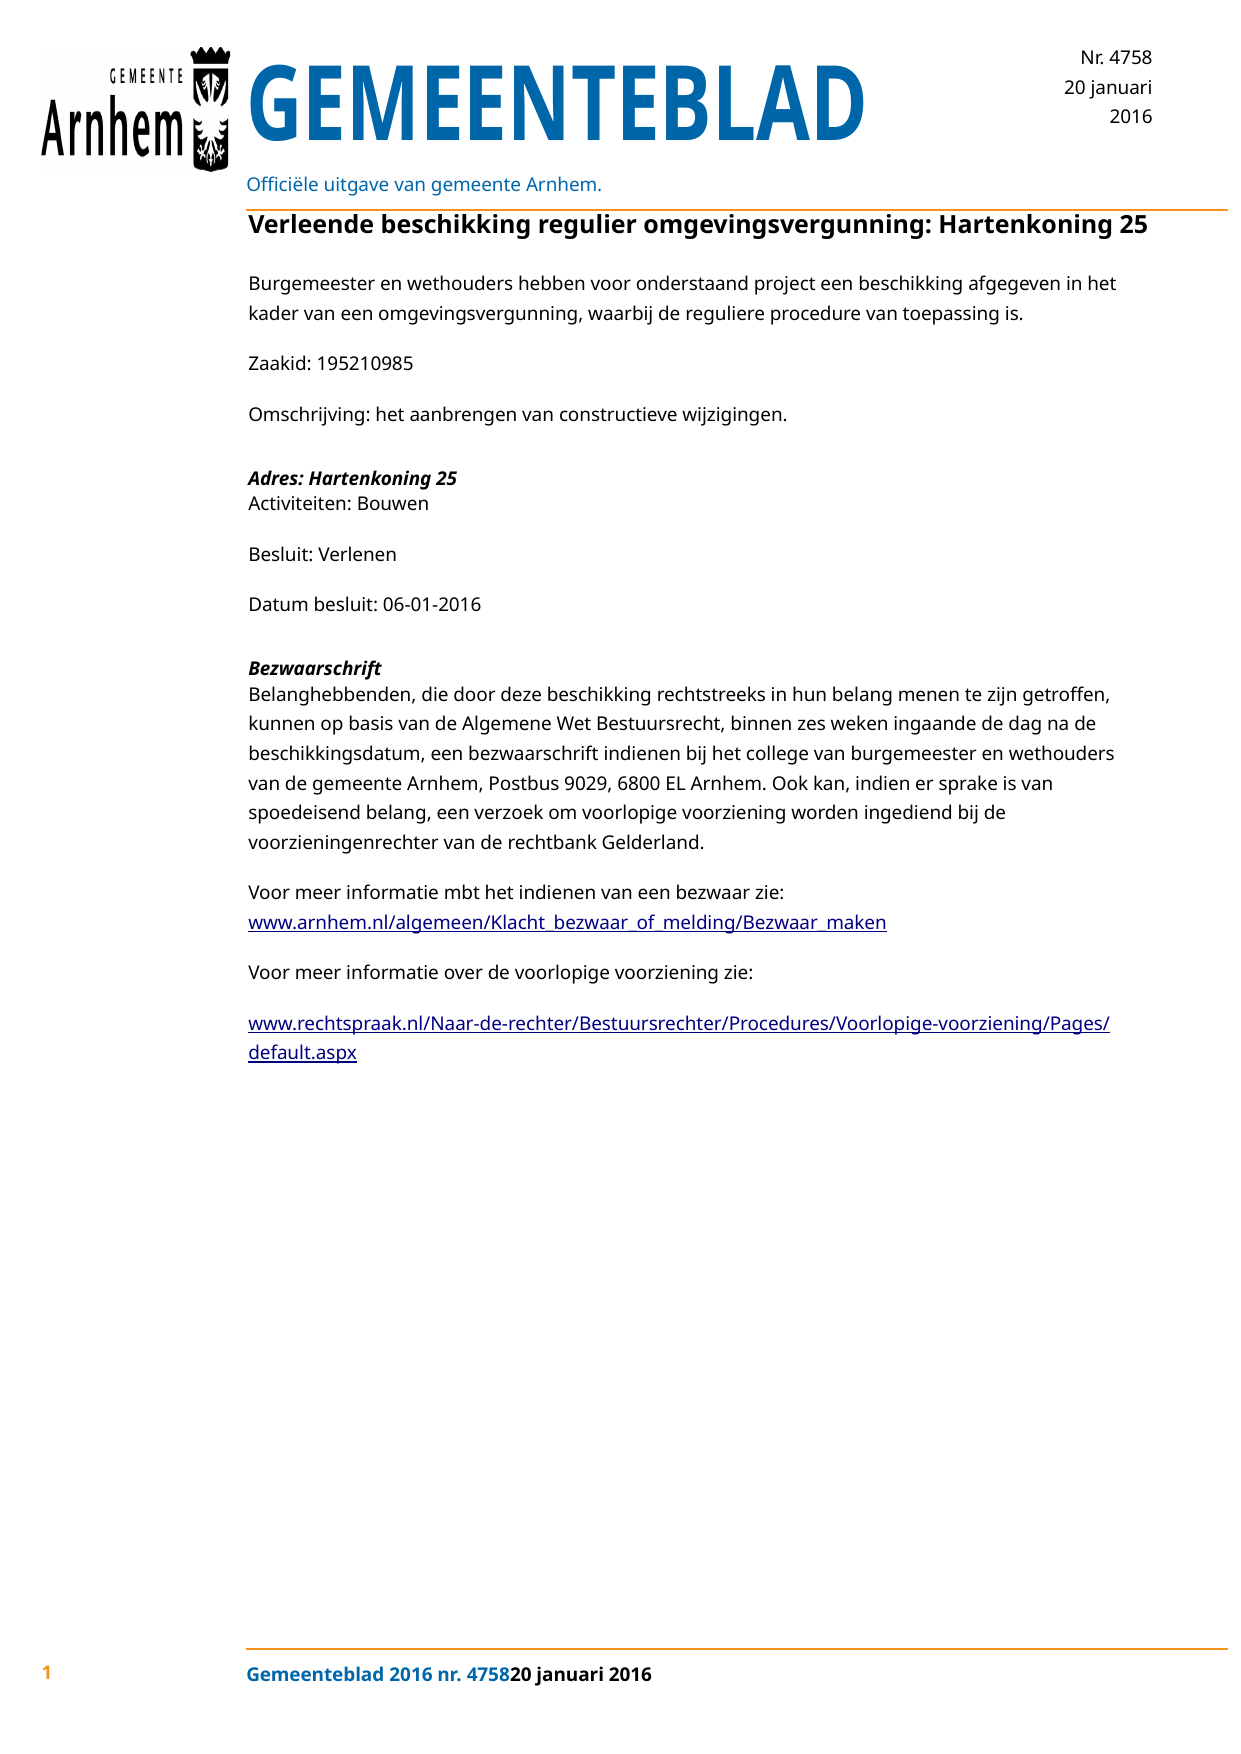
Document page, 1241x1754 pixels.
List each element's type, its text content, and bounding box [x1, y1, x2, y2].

text www.rechtspraak.nl/Naar-de-rechter/Bestuursrechter/Procedures/Voorlopige-voorziening/Pages/default.aspx [248, 1010, 1152, 1065]
text Verleende beschikking regulier omgevingsvergunning: Hartenkoning 25 [248, 211, 1152, 241]
text Besluit: Verlenen [248, 541, 1152, 567]
text Belanghebbenden, die door deze beschikking rechtstreeks in hun belang menen te zijn getroffen, kunnen op basis van de Algemene Wet Bestuursrecht, binnen zes weken ingaande de dag na de beschikkingsdatum, een bezwaarschrift indienen bij het college van burgemeester en wethouders van de gemeente Arnhem, Postbus 9029, 6800 EL Arnhem. Ook kan, indien er sprake is van spoedeisend belang, een verzoek om voorlopige voorziening worden ingediend bij de voorzieningenrechter van de rechtbank Gelderland. [248, 681, 1152, 854]
text Burgemeester en wethouders hebben voor onderstaand project een beschikking afgegeven in het kader van een omgevingsvergunning, waarbij de reguliere procedure van toepassing is. [248, 270, 1152, 326]
text Voor meer informatie mbt het indienen van een bezwaar zie: www.arnhem.nl/algemeen/Klacht_bezwaar_of_melding/Bezwaar_maken [248, 879, 1152, 934]
text Activiteiten: Bouwen [248, 490, 1152, 516]
text Datum besluit: 06-01-2016 [248, 591, 1152, 617]
text Bezwaarschrift [248, 655, 1152, 681]
text Voor meer informatie over de voorlopige voorziening zie: [248, 959, 1152, 985]
text Zaakid: 195210985 [248, 350, 1152, 376]
text Omschrijving: het aanbrengen van constructieve wijzigingen. [248, 401, 1152, 426]
picture [41, 47, 231, 172]
text Adres: Hartenkoning 25 [248, 465, 1152, 490]
